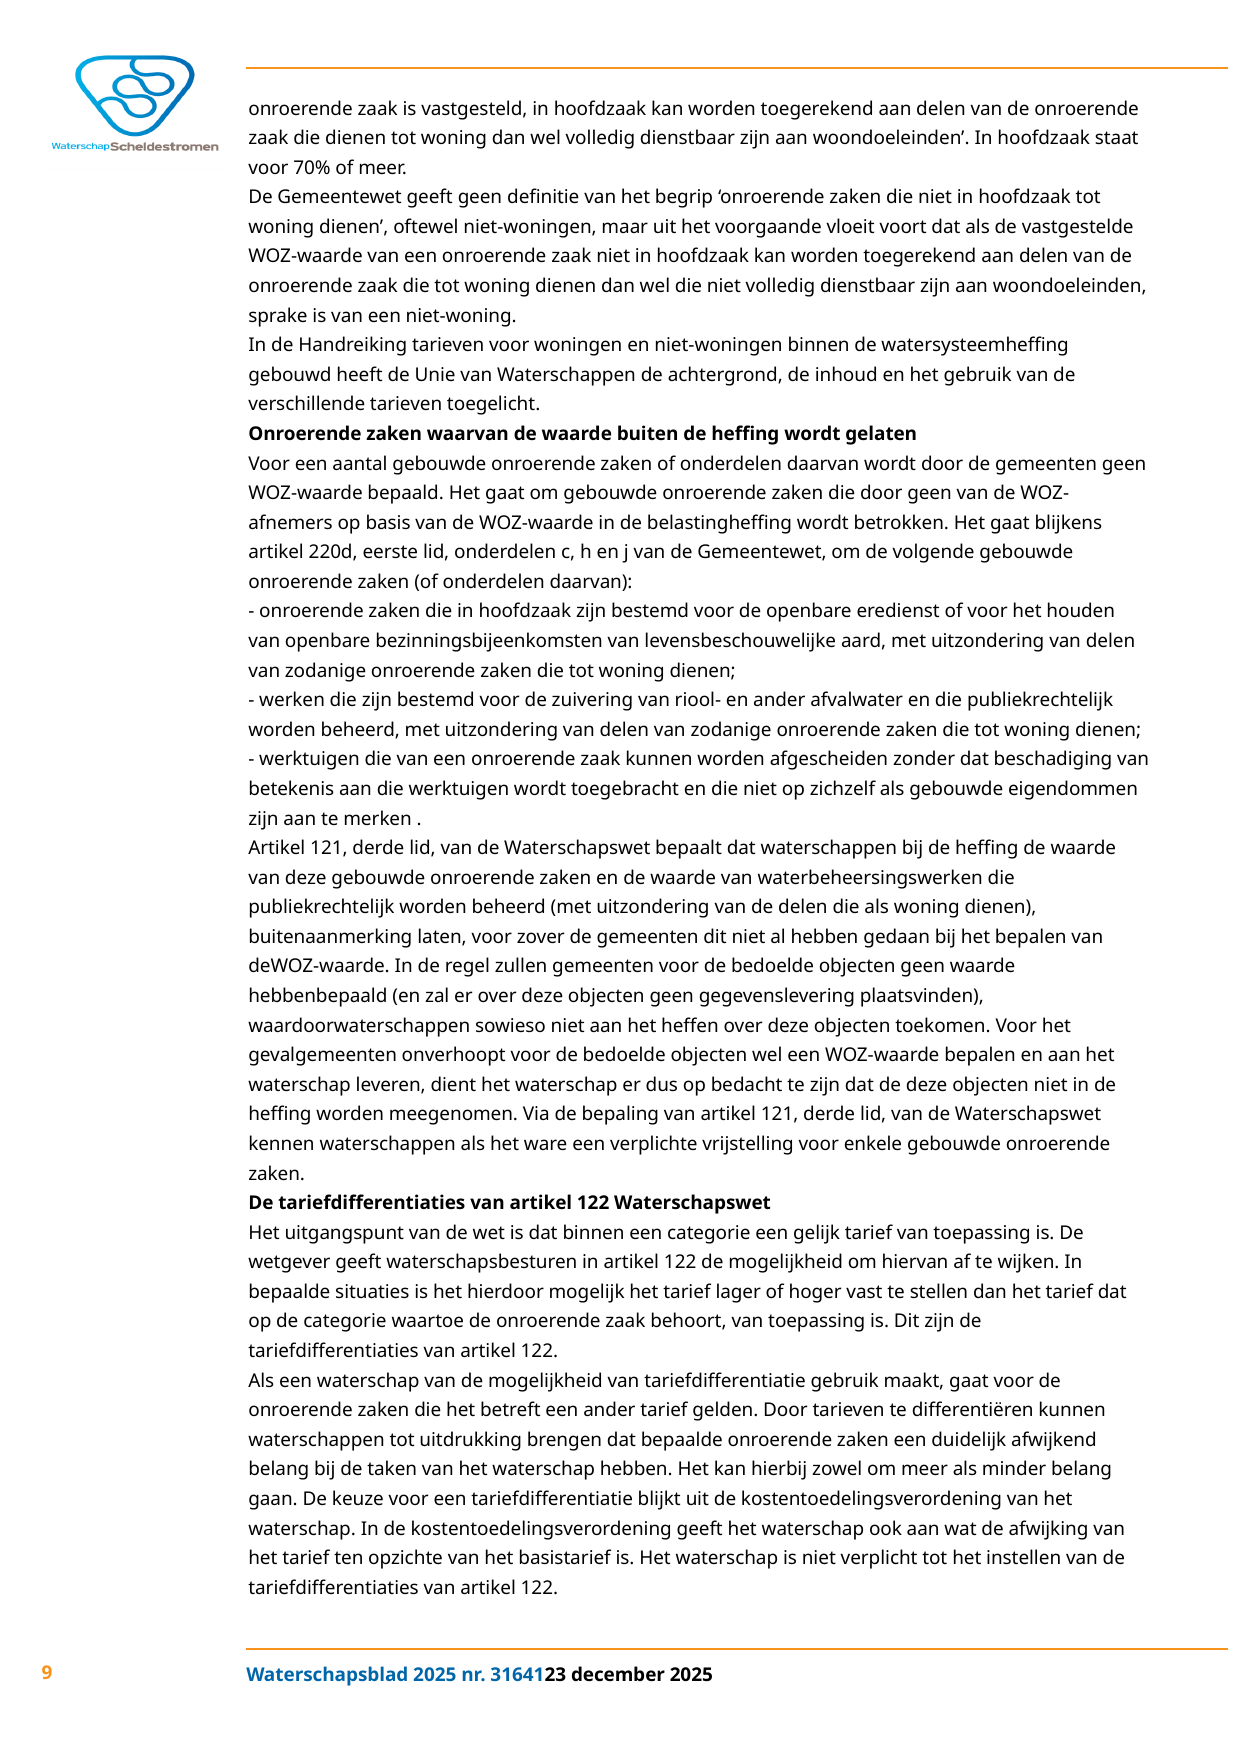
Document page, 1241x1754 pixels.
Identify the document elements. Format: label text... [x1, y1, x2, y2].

text - werken die zijn bestemd voor de zuivering van riool- en ander afvalwater en die publiekrechtelijk worden beheerd, met uitzondering van delen van zodanige onroerende zaken die tot woning dienen; [248, 686, 1152, 742]
text De tariefdifferentiaties van artikel 122 Waterschapswet [248, 1189, 1152, 1215]
text - onroerende zaken die in hoofdzaak zijn bestemd voor de openbare eredienst of voor het houden van openbare bezinningsbijeenkomsten van levensbeschouwelijke aard, met uitzondering van delen van zodanige onroerende zaken die tot woning dienen; [248, 598, 1152, 683]
text In de Handreiking tarieven voor woningen en niet-woningen binnen de watersysteemheffing gebouwd heeft de Unie van Waterschappen de achtergrond, de inhoud en het gebruik van de verschillende tarieven toegelicht. [248, 331, 1152, 416]
text - werktuigen die van een onroerende zaak kunnen worden afgescheiden zonder dat beschadiging van betekenis aan die werktuigen wordt toegebracht en die niet op zichzelf als gebouwde eigendommen zijn aan te merken . [248, 746, 1152, 831]
text De Gemeentewet geeft geen definitie van het begrip ‘onroerende zaken die niet in hoofdzaak tot woning dienen’, oftewel niet-woningen, maar uit het voorgaande vloeit voort dat als de vastgestelde WOZ-waarde van een onroerende zaak niet in hoofdzaak kan worden toegerekend aan delen van de onroerende zaak die tot woning dienen dan wel die niet volledig dienstbaar zijn aan woondoeleinden, sprake is van een niet-woning. [248, 183, 1152, 328]
picture [41, 47, 231, 172]
text onroerende zaak is vastgesteld, in hoofdzaak kan worden toegerekend aan delen van de onroerende zaak die dienen tot woning dan wel volledig dienstbaar zijn aan woondoeleinden’. In hoofdzaak staat voor 70% of meer. [248, 95, 1152, 180]
text Artikel 121, derde lid, van de Waterschapswet bepaalt dat waterschappen bij de heffing de waarde van deze gebouwde onroerende zaken en de waarde van waterbeheersingswerken die publiekrechtelijk worden beheerd (met uitzondering van de delen die als woning dienen), buitenaanmerking laten, voor zover de gemeenten dit niet al hebben gedaan bij het bepalen van deWOZ-waarde. In de regel zullen gemeenten voor de bedoelde objecten geen waarde hebbenbepaald (en zal er over deze objecten geen gegevenslevering plaatsvinden), waardoorwaterschappen sowieso niet aan het heffen over deze objecten toekomen. Voor het gevalgemeenten onverhoopt voor de bedoelde objecten wel een WOZ-waarde bepalen en aan het waterschap leveren, dient het waterschap er dus op bedacht te zijn dat de deze objecten niet in de heffing worden meegenomen. Via de bepaling van artikel 121, derde lid, van de Waterschapswet kennen waterschappen als het ware een verplichte vrijstelling voor enkele gebouwde onroerende zaken. [248, 834, 1152, 1186]
text Voor een aantal gebouwde onroerende zaken of onderdelen daarvan wordt door de gemeenten geen WOZ-waarde bepaald. Het gaat om gebouwde onroerende zaken die door geen van de WOZ-afnemers op basis van de WOZ-waarde in de belastingheffing wordt betrokken. Het gaat blijkens artikel 220d, eerste lid, onderdelen c, h en j van de Gemeentewet, om de volgende gebouwde onroerende zaken (of onderdelen daarvan): [248, 450, 1152, 594]
text Het uitgangspunt van de wet is dat binnen een categorie een gelijk tarief van toepassing is. De wetgever geeft waterschapsbesturen in artikel 122 de mogelijkheid om hiervan af te wijken. In bepaalde situaties is het hierdoor mogelijk het tarief lager of hoger vast te stellen dan het tarief dat op de categorie waartoe de onroerende zaak behoort, van toepassing is. Dit zijn de tariefdifferentiaties van artikel 122. [248, 1219, 1152, 1363]
text Onroerende zaken waarvan de waarde buiten de heffing wordt gelaten [248, 420, 1152, 446]
text Als een waterschap van de mogelijkheid van tariefdifferentiatie gebruik maakt, gaat voor de onroerende zaken die het betreft een ander tarief gelden. Door tarieven te differentiëren kunnen waterschappen tot uitdrukking brengen dat bepaalde onroerende zaken een duidelijk afwijkend belang bij de taken van het waterschap hebben. Het kan hierbij zowel om meer als minder belang gaan. De keuze voor een tariefdifferentiatie blijkt uit de kostentoedelingsverordening van het waterschap. In de kostentoedelingsverordening geeft het waterschap ook aan wat de afwijking van het tarief ten opzichte van het basistarief is. Het waterschap is niet verplicht tot het instellen van de tariefdifferentiaties van artikel 122. [248, 1367, 1152, 1600]
